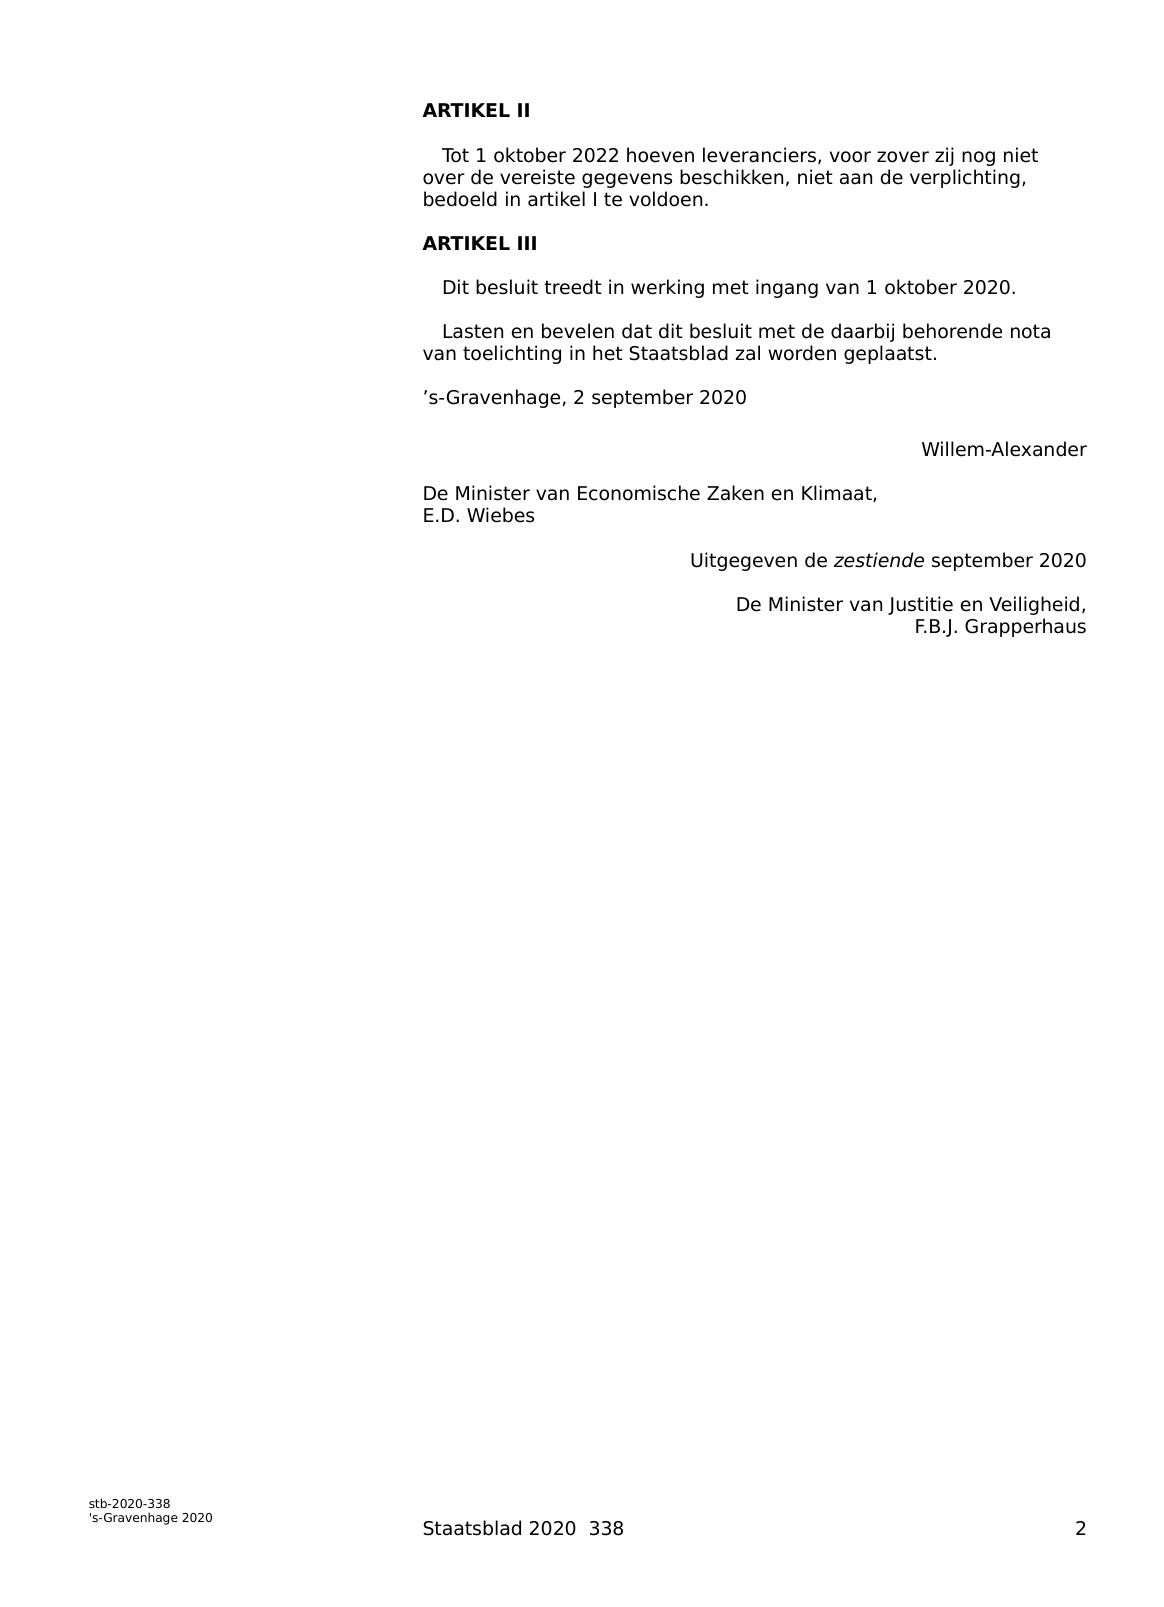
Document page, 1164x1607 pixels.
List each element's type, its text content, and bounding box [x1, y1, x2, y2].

text Dit besluit treedt in werking met ingang van 1 oktober 2020. [422, 277, 1087, 299]
text Willem-Alexander [422, 439, 1087, 461]
subtitle ARTIKEL III [422, 233, 1087, 255]
text De Minister van Economische Zaken en Klimaat, E.D. Wiebes [422, 483, 1087, 527]
text 's-Gravenhage 2020 [88, 1511, 323, 1525]
text Tot 1 oktober 2022 hoeven leveranciers, voor zover zij nog niet over de vereiste gegevens beschikken, niet aan de verplichting, bedoeld in artikel I te voldoen. [422, 144, 1087, 211]
text stb-2020-338 [88, 1497, 323, 1511]
subtitle ARTIKEL II [422, 100, 1087, 122]
text Uitgegeven de zestiende september 2020 [422, 549, 1087, 571]
text De Minister van Justitie en Veiligheid, F.B.J. Grapperhaus [422, 594, 1087, 638]
text Lasten en bevelen dat dit besluit met de daarbij behorende nota van toelichting in het Staatsblad zal worden geplaatst. [422, 321, 1087, 365]
text ’s-Gravenhage, 2 september 2020 [422, 387, 1087, 409]
